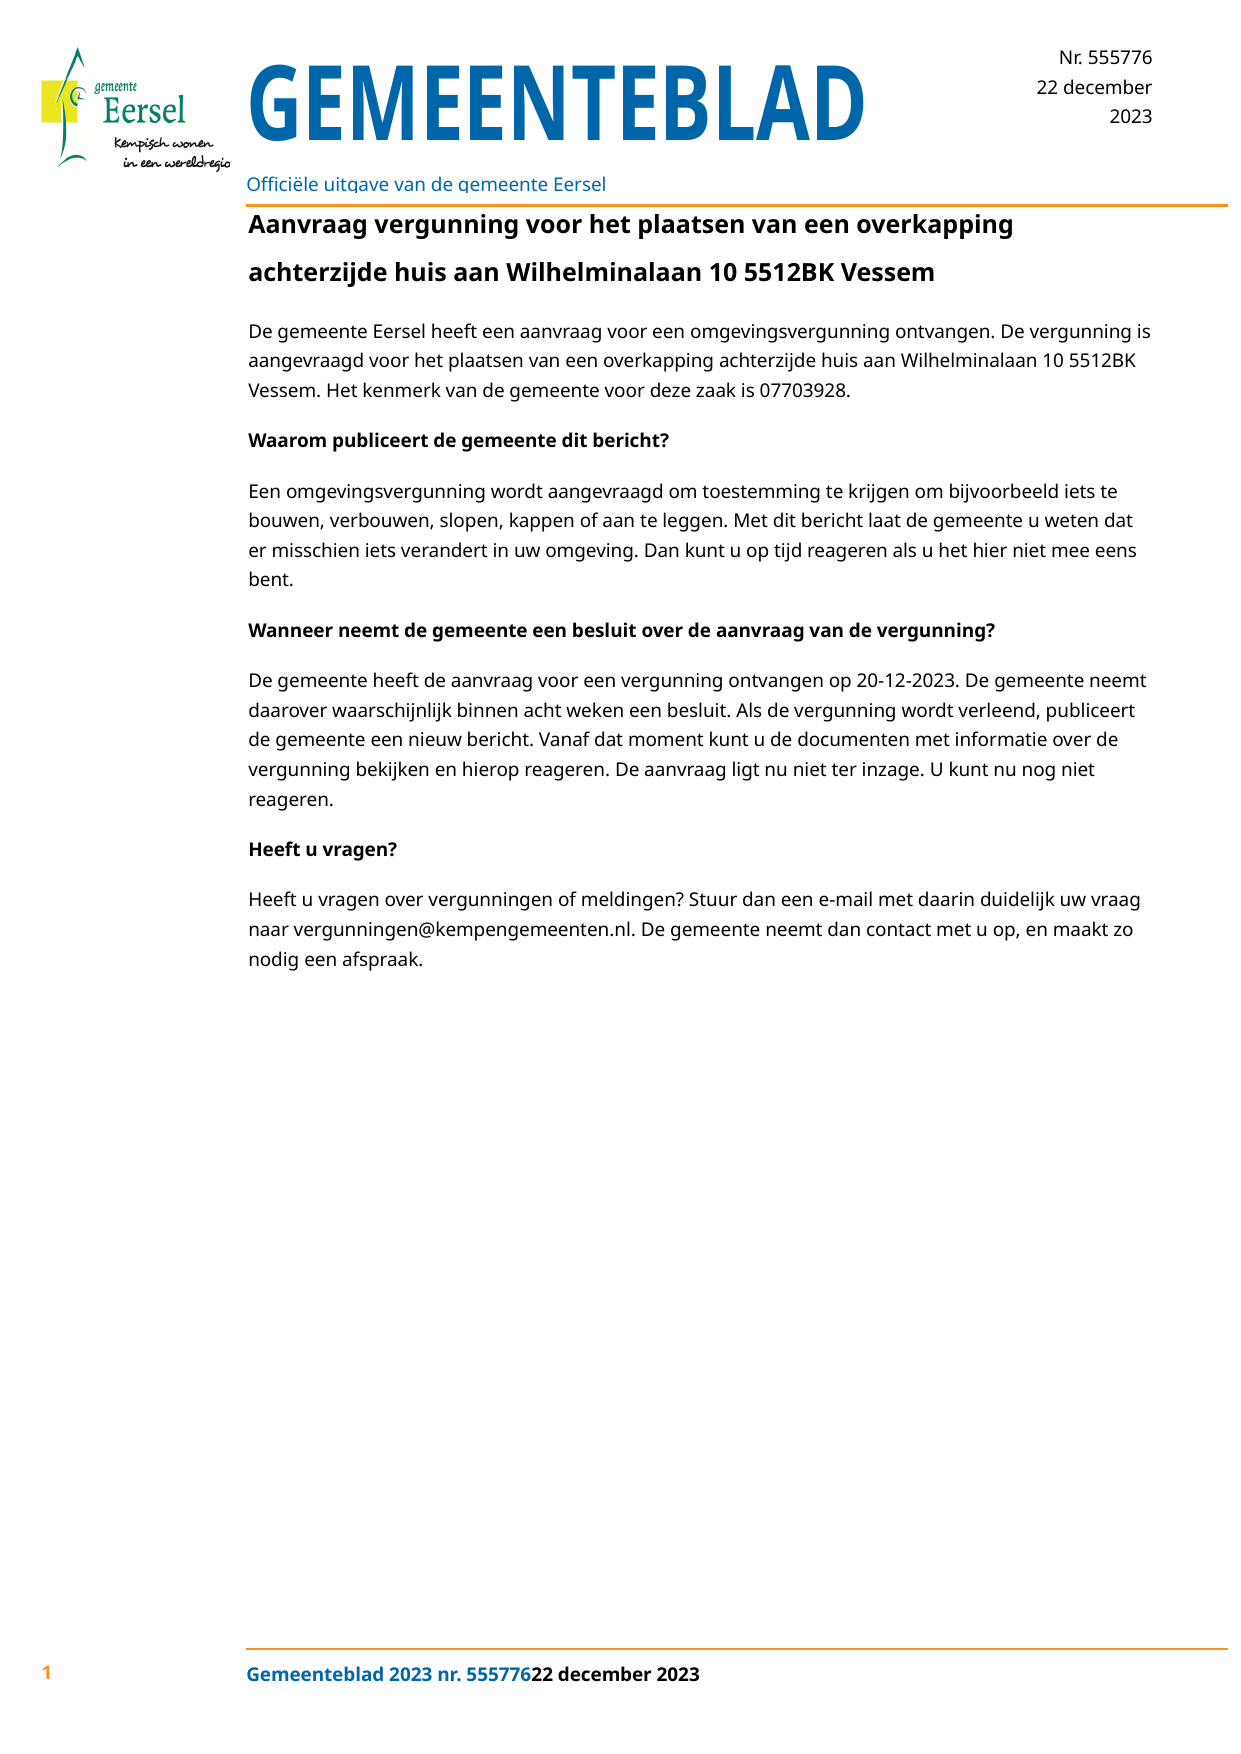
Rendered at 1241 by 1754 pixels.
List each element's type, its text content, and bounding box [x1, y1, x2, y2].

text Een omgevingsvergunning wordt aangevraagd om toestemming te krijgen om bijvoorbeeld iets te bouwen, verbouwen, slopen, kappen of aan te leggen. Met dit bericht laat de gemeente u weten dat er misschien iets verandert in uw omgeving. Dan kunt u op tijd reageren als u het hier niet mee eens bent. [248, 478, 1152, 592]
text De gemeente heeft de aanvraag voor een vergunning ontvangen op 20-12-2023. De gemeente neemt daarover waarschijnlijk binnen acht weken een besluit. Als de vergunning wordt verleend, publiceert de gemeente een nieuw bericht. Vanaf dat moment kunt u de documenten met informatie over de vergunning bekijken en hierop reageren. De aanvraag ligt nu niet ter inzage. U kunt nu nog niet reageren. [248, 667, 1152, 812]
text Heeft u vragen over vergunningen of meldingen? Stuur dan een e-mail met daarin duidelijk uw vraag naar vergunningen@kempengemeenten.nl. De gemeente neemt dan contact met u op, en maakt zo nodig een afspraak. [248, 887, 1152, 972]
text Waarom publiceert de gemeente dit bericht? [248, 427, 1152, 453]
text Heeft u vragen? [248, 836, 1152, 862]
text Wanneer neemt de gemeente een besluit over de aanvraag van de vergunning? [248, 617, 1152, 643]
picture [41, 47, 231, 172]
text Aanvraag vergunning voor het plaatsen van een overkapping achterzijde huis aan Wilhelminalaan 10 5512BK Vessem [248, 207, 1152, 288]
text De gemeente Eersel heeft een aanvraag voor een omgevingsvergunning ontvangen. De vergunning is aangevraagd voor het plaatsen van een overkapping achterzijde huis aan Wilhelminalaan 10 5512BK Vessem. Het kenmerk van de gemeente voor deze zaak is 07703928. [248, 318, 1152, 403]
